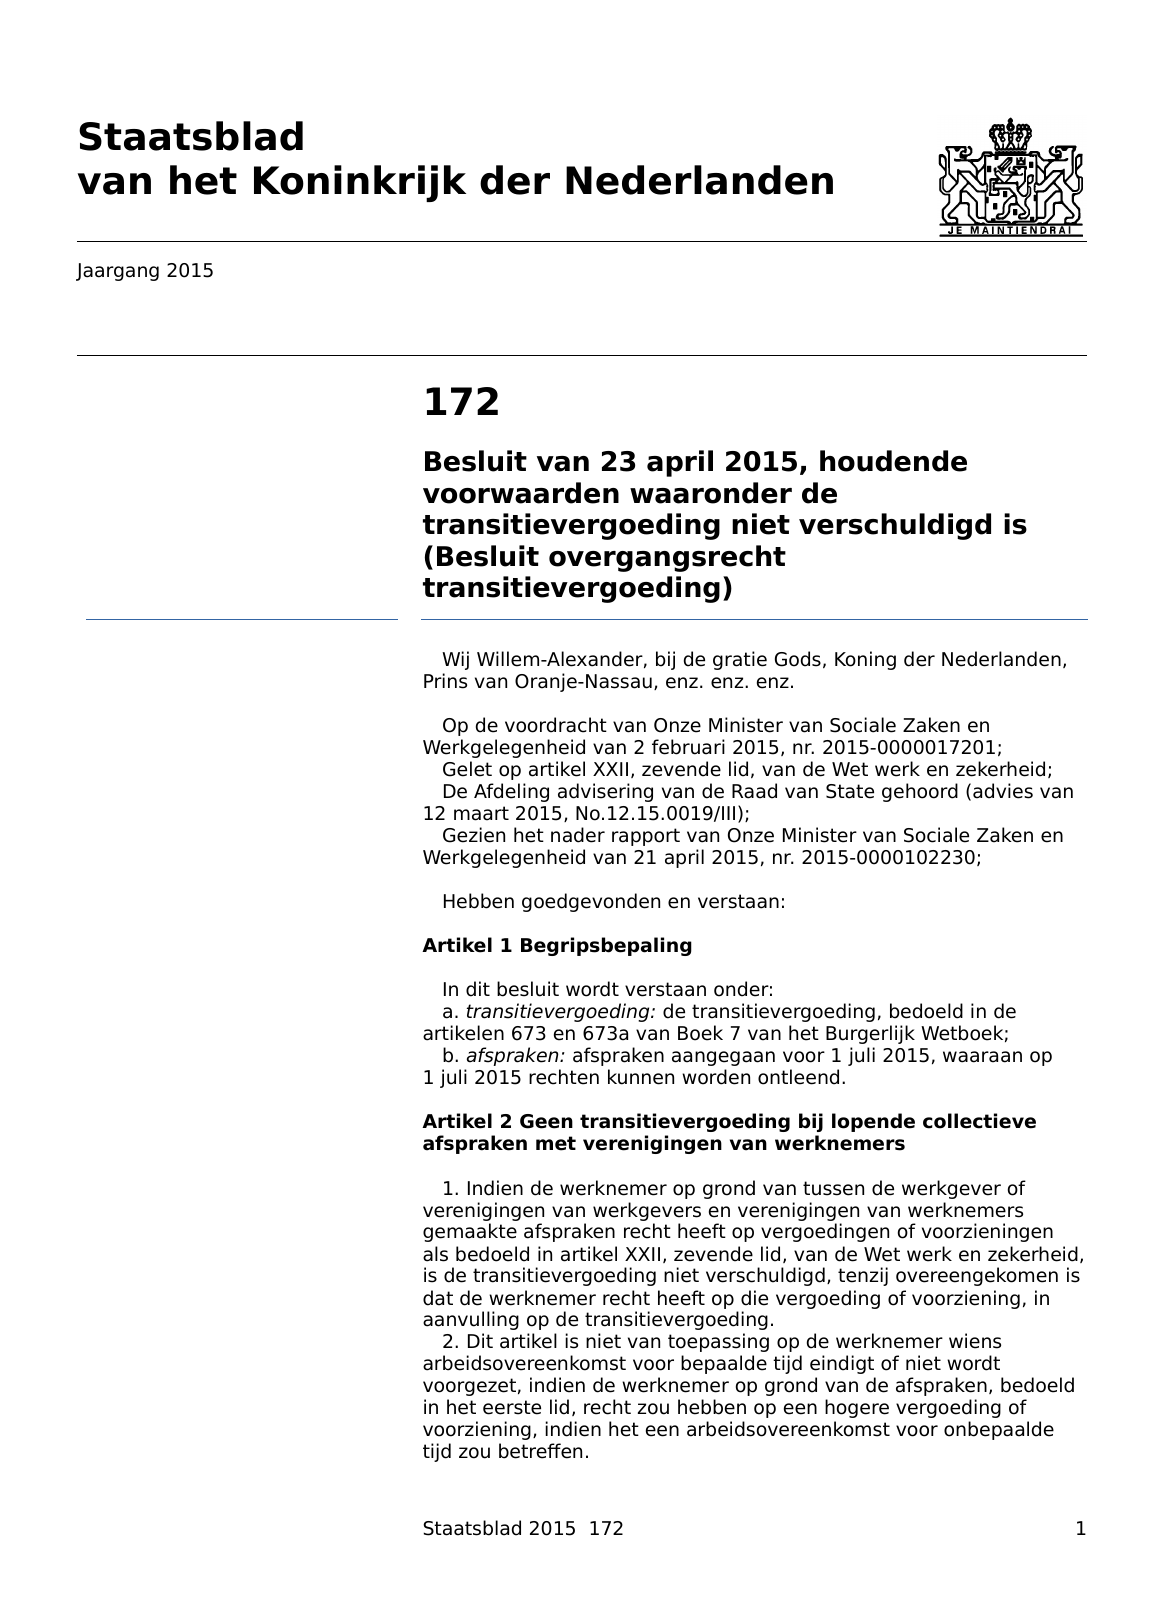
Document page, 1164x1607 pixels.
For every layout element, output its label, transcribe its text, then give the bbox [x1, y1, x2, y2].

subtitle Artikel 2 Geen transitievergoeding bij lopende collectieve afspraken met verenigingen van werknemers [422, 1111, 1087, 1155]
text 1. Indien de werknemer op grond van tussen de werkgever of verenigingen van werkgevers en verenigingen van werknemers gemaakte afspraken recht heeft op vergoedingen of voorzieningen als bedoeld in artikel XXII, zevende lid, van de Wet werk en zekerheid, is de transitievergoeding niet verschuldigd, tenzij overeengekomen is dat de werknemer recht heeft op die vergoeding of voorziening, in aanvulling op de transitievergoeding. [422, 1177, 1087, 1331]
text 2. Dit artikel is niet van toepassing op de werknemer wiens arbeidsovereenkomst voor bepaalde tijd eindigt of niet wordt voorgezet, indien de werknemer op grond van de afspraken, bedoeld in het eerste lid, recht zou hebben op een hogere vergoeding of voorziening, indien het een arbeidsovereenkomst voor onbepaalde tijd zou betreffen. [422, 1331, 1087, 1463]
subtitle Artikel 1 Begripsbepaling [422, 935, 1087, 957]
text Gelet op artikel XXII, zevende lid, van de Wet werk en zekerheid; [422, 759, 1087, 781]
text De Afdeling advisering van de Raad van State gehoord (advies van 12 maart 2015, No.12.15.0019/III); [422, 781, 1087, 825]
text Gezien het nader rapport van Onze Minister van Sociale Zaken en Werkgelegenheid van 21 april 2015, nr. 2015-0000102230; [422, 825, 1087, 869]
text Op de voordracht van Onze Minister van Sociale Zaken en Werkgelegenheid van 2 februari 2015, nr. 2015-0000017201; [422, 715, 1087, 759]
text b. afspraken: afspraken aangegaan voor 1 juli 2015, waaraan op 1 juli 2015 rechten kunnen worden ontleend. [422, 1045, 1087, 1089]
subtitle 172 [422, 381, 1087, 424]
text Hebben goedgevonden en verstaan: [422, 891, 1087, 913]
table_cell Jaargang 2015 [77, 242, 1087, 355]
picture [936, 115, 1087, 240]
text Besluit van 23 april 2015, houdende voorwaarden waaronder de transitievergoeding niet verschuldigd is (Besluit overgangsrecht transitievergoeding) [422, 447, 1087, 604]
text a. transitievergoeding: de transitievergoeding, bedoeld in de artikelen 673 en 673a van Boek 7 van het Burgerlijk Wetboek; [422, 1001, 1087, 1045]
table_header [886, 100, 1087, 241]
text Wij Willem-Alexander, bij de gratie Gods, Koning der Nederlanden, Prins van Oranje-Nassau, enz. enz. enz. [422, 649, 1087, 693]
text In dit besluit wordt verstaan onder: [422, 979, 1087, 1001]
table_header Staatsblad van het Koninkrijk der Nederlanden [77, 100, 886, 241]
